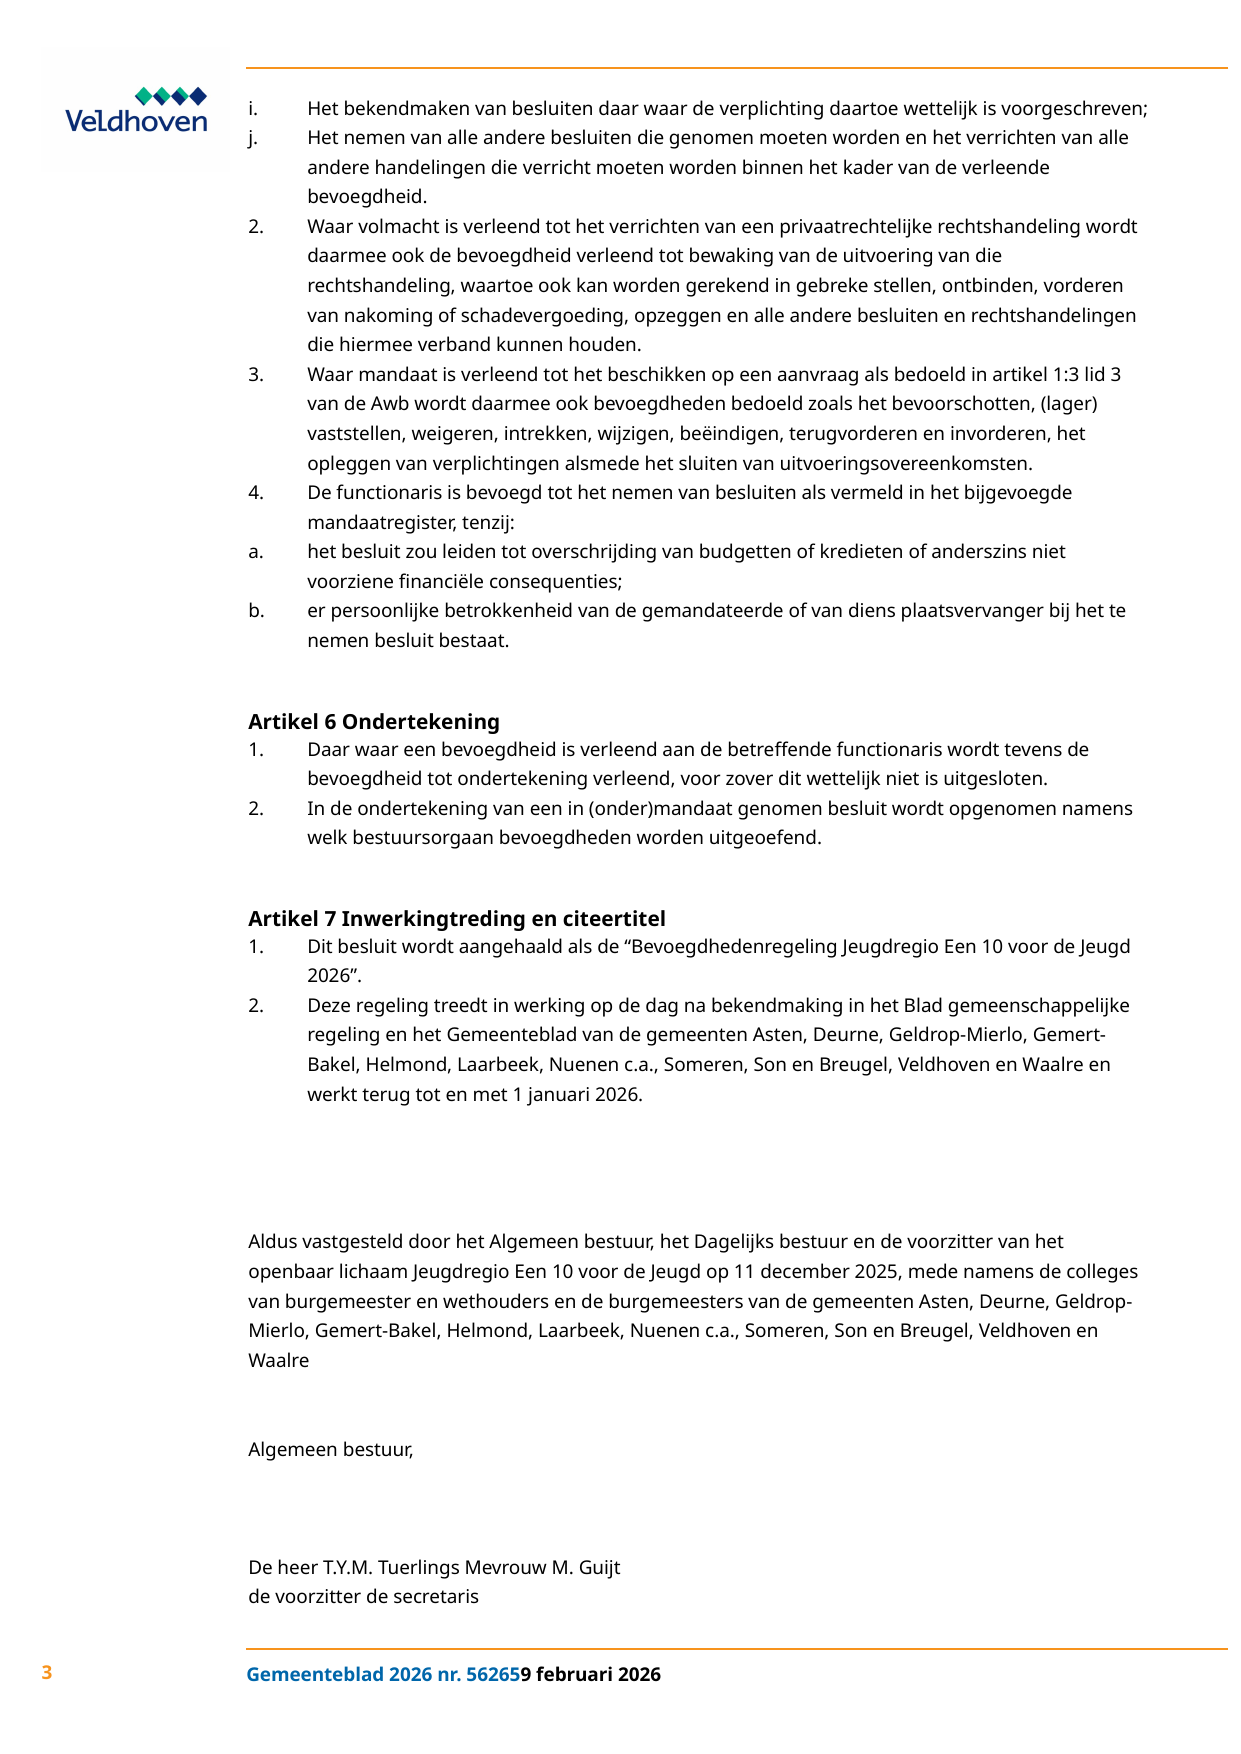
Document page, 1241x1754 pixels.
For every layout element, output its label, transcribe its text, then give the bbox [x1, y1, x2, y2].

text De heer T.Y.M. Tuerlings Mevrouw M. Guijt [248, 1554, 1152, 1580]
text de voorzitter de secretaris [248, 1584, 1152, 1609]
text Aldus vastgesteld door het Algemeen bestuur, het Dagelijks bestuur en de voorzitter van het openbaar lichaam Jeugdregio Een 10 voor de Jeugd op 11 december 2025, mede namens de colleges van burgemeester en wethouders en de burgemeesters van de gemeenten Asten, Deurne, Geldrop-Mierlo, Gemert-Bakel, Helmond, Laarbeek, Nuenen c.a., Someren, Son en Breugel, Veldhoven en Waalre [248, 1229, 1152, 1373]
text Algemeen bestuur, [248, 1436, 1152, 1462]
picture [41, 47, 231, 172]
list Het nemen van alle andere besluiten die genomen moeten worden en het verrichten van alle andere handelingen die verricht moeten worden binnen het kader van de verleende bevoegdheid. [248, 124, 1152, 209]
text Artikel 7 Inwerkingtreding en citeertitel [248, 904, 1152, 933]
list Deze regeling treedt in werking op de dag na bekendmaking in het Blad gemeenschappelijke regeling en het Gemeenteblad van de gemeenten Asten, Deurne, Geldrop-Mierlo, Gemert-Bakel, Helmond, Laarbeek, Nuenen c.a., Someren, Son en Breugel, Veldhoven en Waalre en werkt terug tot en met 1 januari 2026. [248, 992, 1152, 1107]
list Dit besluit wordt aangehaald als de “Bevoegdhedenregeling Jeugdregio Een 10 voor de Jeugd 2026”. [248, 933, 1152, 988]
list Waar mandaat is verleend tot het beschikken op een aanvraag als bedoeld in artikel 1:3 lid 3 van de Awb wordt daarmee ook bevoegdheden bedoeld zoals het bevoorschotten, (lager) vaststellen, weigeren, intrekken, wijzigen, beëindigen, terugvorderen en invorderen, het opleggen van verplichtingen alsmede het sluiten van uitvoeringsovereenkomsten. [248, 361, 1152, 476]
list De functionaris is bevoegd tot het nemen van besluiten als vermeld in het bijgevoegde mandaatregister, tenzij: [248, 479, 1152, 535]
list het besluit zou leiden tot overschrijding van budgetten of kredieten of anderszins niet voorziene financiële consequenties; [248, 538, 1152, 594]
text Artikel 6 Ondertekening [248, 707, 1152, 736]
list er persoonlijke betrokkenheid van de gemandateerde of van diens plaatsvervanger bij het te nemen besluit bestaat. [248, 598, 1152, 653]
list Het bekendmaken van besluiten daar waar de verplichting daartoe wettelijk is voorgeschreven; [248, 95, 1152, 121]
list Daar waar een bevoegdheid is verleend aan de betreffende functionaris wordt tevens de bevoegdheid tot ondertekening verleend, voor zover dit wettelijk niet is uitgesloten. [248, 736, 1152, 791]
list In de ondertekening van een in (onder)mandaat genomen besluit wordt opgenomen namens welk bestuursorgaan bevoegdheden worden uitgeoefend. [248, 795, 1152, 850]
list Waar volmacht is verleend tot het verrichten van een privaatrechtelijke rechtshandeling wordt daarmee ook de bevoegdheid verleend tot bewaking van de uitvoering van die rechtshandeling, waartoe ook kan worden gerekend in gebreke stellen, ontbinden, vorderen van nakoming of schadevergoeding, opzeggen en alle andere besluiten en rechtshandelingen die hiermee verband kunnen houden. [248, 213, 1152, 357]
